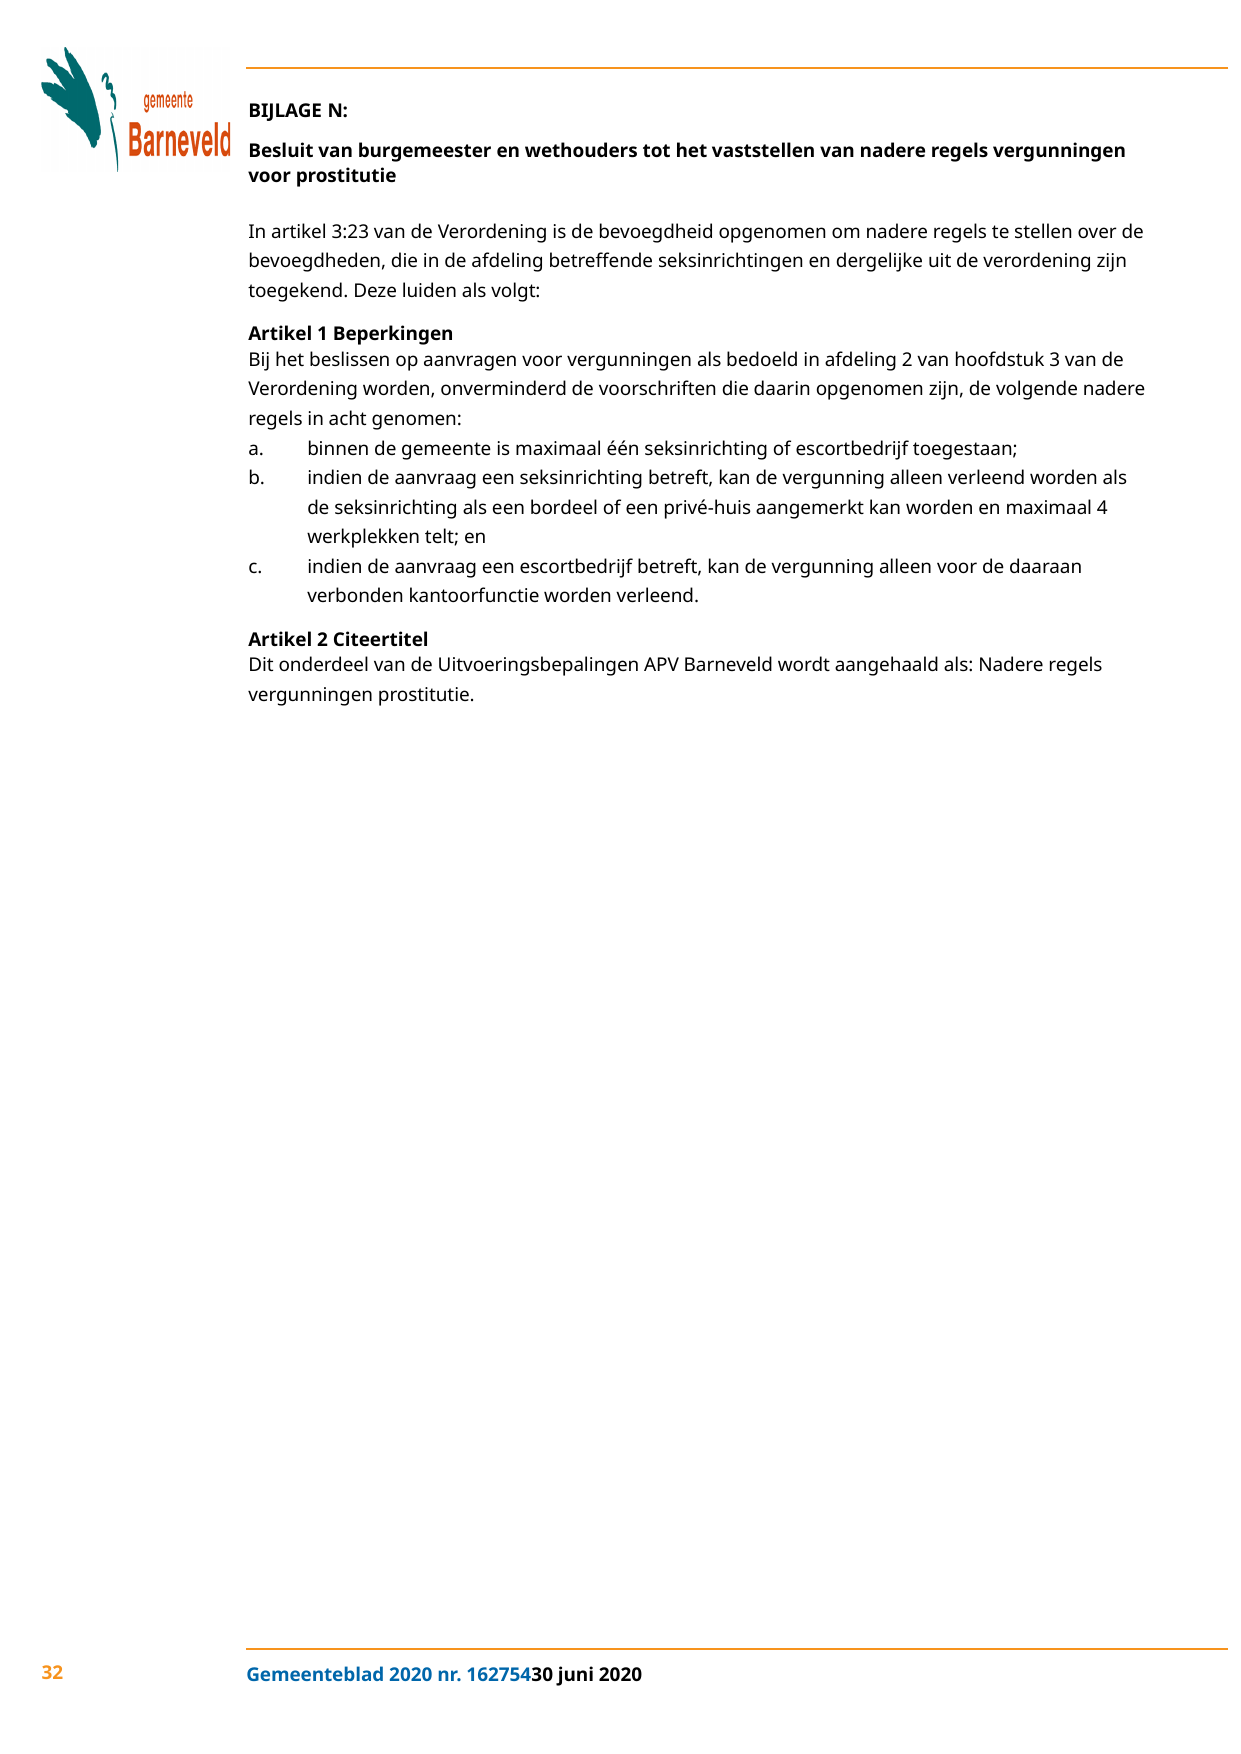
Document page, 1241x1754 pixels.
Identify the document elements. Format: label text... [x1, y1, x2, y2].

list binnen de gemeente is maximaal één seksinrichting of escortbedrijf toegestaan; [248, 435, 1152, 460]
text Besluit van burgemeester en wethouders tot het vaststellen van nadere regels vergunningen voor prostitutie [248, 137, 1152, 188]
text In artikel 3:23 van de Verordening is de bevoegdheid opgenomen om nadere regels te stellen over de bevoegdheden, die in de afdeling betreffende seksinrichtingen en dergelijke uit de verordening zijn toegekend. Deze luiden als volgt: [248, 218, 1152, 303]
text Artikel 2 Citeertitel [248, 626, 1152, 651]
text BIJLAGE N: [248, 95, 1152, 123]
list indien de aanvraag een seksinrichting betreft, kan de vergunning alleen verleend worden als de seksinrichting als een bordeel of een privé-huis aangemerkt kan worden en maximaal 4 werkplekken telt; en [248, 464, 1152, 549]
text Dit onderdeel van de Uitvoeringsbepalingen APV Barneveld wordt aangehaald als: Nadere regels vergunningen prostitutie. [248, 651, 1152, 707]
list indien de aanvraag een escortbedrijf betreft, kan de vergunning alleen voor de daaraan verbonden kantoorfunctie worden verleend. [248, 553, 1152, 608]
text Bij het beslissen op aanvragen voor vergunningen als bedoeld in afdeling 2 van hoofdstuk 3 van de Verordening worden, onverminderd de voorschriften die daarin opgenomen zijn, de volgende nadere regels in acht genomen: [248, 346, 1152, 431]
text Artikel 1 Beperkingen [248, 320, 1152, 346]
picture [41, 47, 231, 172]
